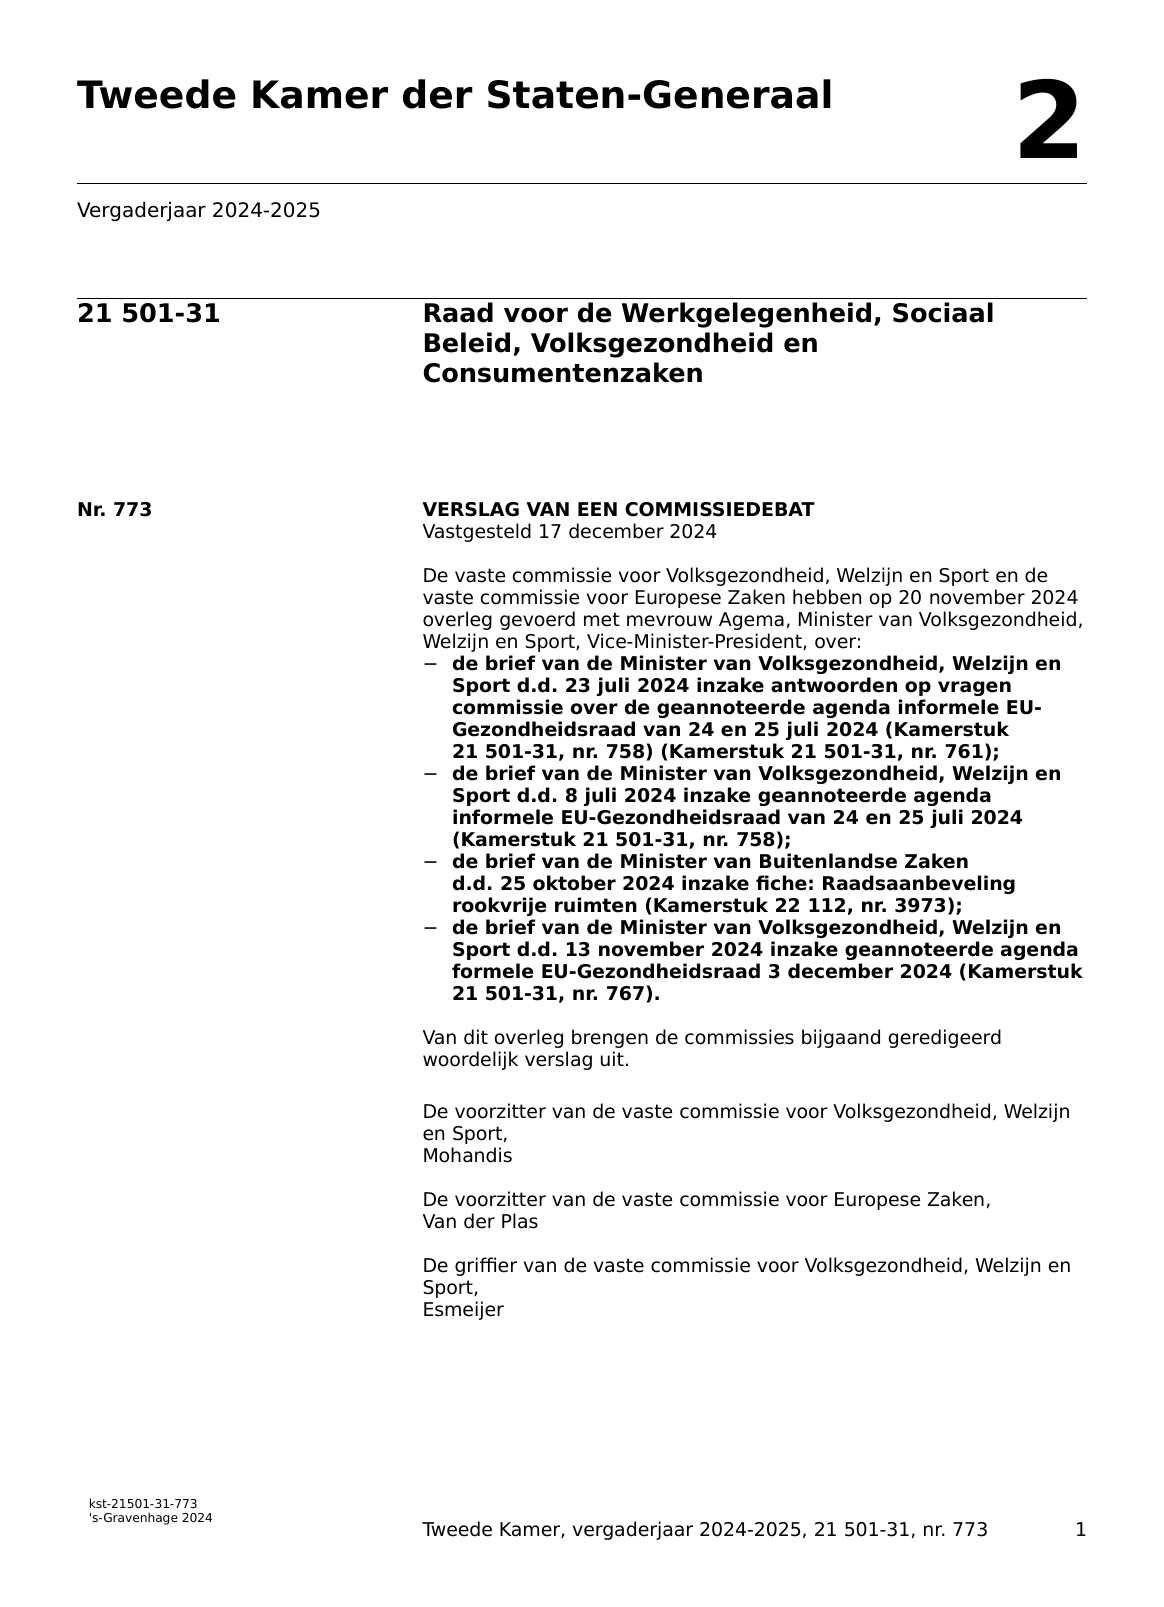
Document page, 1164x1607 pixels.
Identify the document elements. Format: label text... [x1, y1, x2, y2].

subtitle Nr. 773 VERSLAG VAN EEN COMMISSIEDEBAT [77, 499, 1087, 521]
table_header Tweede Kamer der Staten-Generaal [77, 59, 886, 183]
subtitle 21 501-31 Raad voor de Werkgelegenheid, Sociaal Beleid, Volksgezondheid en Consumentenzaken [77, 299, 1087, 388]
text − de brief van de Minister van Volksgezondheid, Welzijn en Sport d.d. 8 juli 2024 inzake geannoteerde agenda informele EU-Gezondheidsraad van 24 en 25 juli 2024 (Kamerstuk 21 501-31, nr. 758); [422, 763, 1087, 851]
text kst-21501-31-773 [88, 1497, 323, 1511]
text Vastgesteld 17 december 2024 [422, 521, 1087, 543]
text − de brief van de Minister van Volksgezondheid, Welzijn en Sport d.d. 23 juli 2024 inzake antwoorden op vragen commissie over de geannoteerde agenda informele EU-Gezondheidsraad van 24 en 25 juli 2024 (Kamerstuk 21 501-31, nr. 758) (Kamerstuk 21 501-31, nr. 761); [422, 653, 1087, 763]
text De vaste commissie voor Volksgezondheid, Welzijn en Sport en de vaste commissie voor Europese Zaken hebben op 20 november 2024 overleg gevoerd met mevrouw Agema, Minister van Volksgezondheid, Welzijn en Sport, Vice-Minister-President, over: [422, 565, 1087, 653]
text De griffier van de vaste commissie voor Volksgezondheid, Welzijn en Sport, Esmeijer [422, 1255, 1087, 1321]
text Van dit overleg brengen de commissies bijgaand geredigeerd woordelijk verslag uit. [422, 1027, 1087, 1071]
text − de brief van de Minister van Buitenlandse Zaken d.d. 25 oktober 2024 inzake fiche: Raadsaanbeveling rookvrije ruimten (Kamerstuk 22 112, nr. 3973); [422, 851, 1087, 917]
table_header 2 [886, 59, 1087, 183]
table_cell Vergaderjaar 2024-2025 [77, 184, 1087, 298]
text 's-Gravenhage 2024 [88, 1511, 323, 1525]
text − de brief van de Minister van Volksgezondheid, Welzijn en Sport d.d. 13 november 2024 inzake geannoteerde agenda formele EU-Gezondheidsraad 3 december 2024 (Kamerstuk 21 501-31, nr. 767). [422, 917, 1087, 1005]
text De voorzitter van de vaste commissie voor Volksgezondheid, Welzijn en Sport, Mohandis [422, 1101, 1087, 1167]
text De voorzitter van de vaste commissie voor Europese Zaken, Van der Plas [422, 1189, 1087, 1233]
